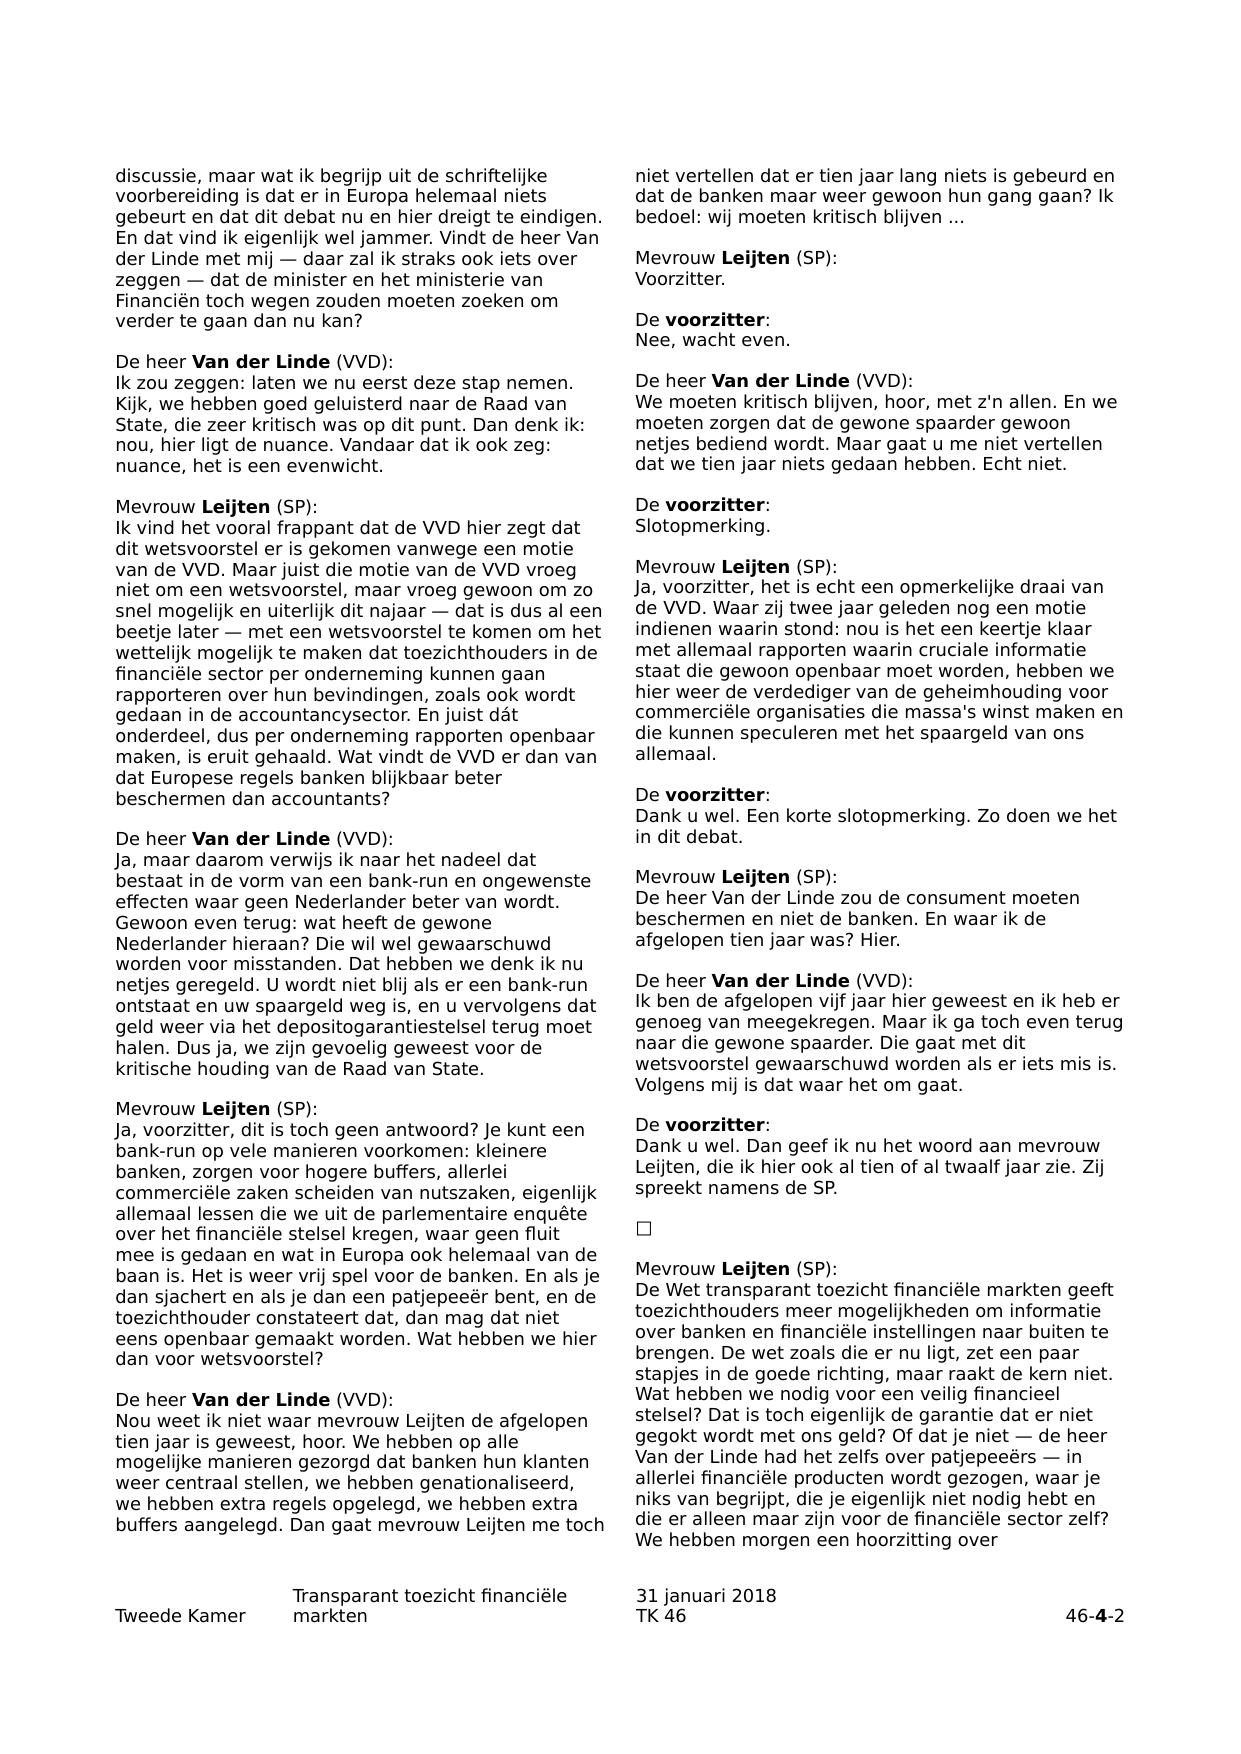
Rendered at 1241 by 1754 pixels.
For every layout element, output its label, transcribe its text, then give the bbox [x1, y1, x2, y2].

text Mevrouw Leijten (SP): [635, 867, 1125, 888]
text Nee, wacht even. [635, 330, 1125, 351]
text De voorzitter: [635, 495, 1125, 516]
text De heer Van der Linde (VVD): [635, 371, 1125, 392]
text De voorzitter: [635, 309, 1125, 330]
text ⬜ [635, 1218, 1125, 1239]
text Ik ben de afgelopen vijf jaar hier geweest en ik heb er genoeg van meegekregen. Maar ik ga toch even terug naar die gewone spaarder. Die gaat met dit wetsvoorstel gewaarschuwd worden als er iets mis is. Volgens mij is dat waar het om gaat. [635, 991, 1125, 1095]
text Mevrouw Leijten (SP): [635, 557, 1125, 577]
text Ja, voorzitter, dit is toch geen antwoord? Je kunt een bank-run op vele manieren voorkomen: kleinere banken, zorgen voor hogere buffers, allerlei commerciële zaken scheiden van nutszaken, eigenlijk allemaal lessen die we uit de parlementaire enquête over het financiële stelsel kregen, waar geen fluit mee is gedaan en wat in Europa ook helemaal van de baan is. Het is weer vrij spel voor de banken. En als je dan sjachert en als je dan een patjepeeër bent, en de toezichthouder constateert dat, dan mag dat niet eens openbaar gemaakt worden. Wat hebben we hier dan voor wetsvoorstel? [115, 1120, 605, 1370]
text De heer Van der Linde (VVD): [115, 352, 605, 373]
text De Wet transparant toezicht financiële markten geeft toezichthouders meer mogelijkheden om informatie over banken en financiële instellingen naar buiten te brengen. De wet zoals die er nu ligt, zet een paar stapjes in de goede richting, maar raakt de kern niet. Wat hebben we nodig voor een veilig financieel stelsel? Dat is toch eigenlijk de garantie dat er niet gegokt wordt met ons geld? Of dat je niet — de heer Van der Linde had het zelfs over patjepeeërs — in allerlei financiële producten wordt gezogen, waar je niks van begrijpt, die je eigenlijk niet nodig hebt en die er alleen maar zijn voor de financiële sector zelf? We hebben morgen een hoorzitting over [635, 1280, 1125, 1551]
text Ja, maar daarom verwijs ik naar het nadeel dat bestaat in de vorm van een bank-run en ongewenste effecten waar geen Nederlander beter van wordt. Gewoon even terug: wat heeft de gewone Nederlander hieraan? Die wil wel gewaarschuwd worden voor misstanden. Dat hebben we denk ik nu netjes geregeld. U wordt niet blij als er een bank-run ontstaat en uw spaargeld weg is, en u vervolgens dat geld weer via het depositogarantiestelsel terug moet halen. Dus ja, we zijn gevoelig geweest voor de kritische houding van de Raad van State. [115, 850, 605, 1079]
text Mevrouw Leijten (SP): [635, 1259, 1125, 1280]
text De heer Van der Linde zou de consument moeten beschermen en niet de banken. En waar ik de afgelopen tien jaar was? Hier. [635, 888, 1125, 950]
text discussie, maar wat ik begrijp uit de schriftelijke voorbereiding is dat er in Europa helemaal niets gebeurt en dat dit debat nu en hier dreigt te eindigen. En dat vind ik eigenlijk wel jammer. Vindt de heer Van der Linde met mij — daar zal ik straks ook iets over zeggen — dat de minister en het ministerie van Financiën toch wegen zouden moeten zoeken om verder te gaan dan nu kan? [115, 165, 605, 332]
text Dank u wel. Een korte slotopmerking. Zo doen we het in dit debat. [635, 806, 1125, 847]
text De voorzitter: [635, 785, 1125, 806]
text De voorzitter: [635, 1115, 1125, 1136]
text niet vertellen dat er tien jaar lang niets is gebeurd en dat de banken maar weer gewoon hun gang gaan? Ik bedoel: wij moeten kritisch blijven ... [635, 165, 1125, 228]
text Dank u wel. Dan geef ik nu het woord aan mevrouw Leijten, die ik hier ook al tien of al twaalf jaar zie. Zij spreekt namens de SP. [635, 1136, 1125, 1198]
text Voorzitter. [635, 268, 1125, 289]
text Nou weet ik niet waar mevrouw Leijten de afgelopen tien jaar is geweest, hoor. We hebben op alle mogelijke manieren gezorgd dat banken hun klanten weer centraal stellen, we hebben genationaliseerd, we hebben extra regels opgelegd, we hebben extra buffers aangelegd. Dan gaat mevrouw Leijten me toch [115, 1411, 605, 1536]
text Slotopmerking. [635, 516, 1125, 537]
text Ik vind het vooral frappant dat de VVD hier zegt dat dit wetsvoorstel er is gekomen vanwege een motie van de VVD. Maar juist die motie van de VVD vroeg niet om een wetsvoorstel, maar vroeg gewoon om zo snel mogelijk en uiterlijk dit najaar — dat is dus al een beetje later — met een wetsvoorstel te komen om het wettelijk mogelijk te maken dat toezichthouders in de financiële sector per onderneming kunnen gaan rapporteren over hun bevindingen, zoals ook wordt gedaan in de accountancysector. En juist dát onderdeel, dus per onderneming rapporten openbaar maken, is eruit gehaald. Wat vindt de VVD er dan van dat Europese regels banken blijkbaar beter beschermen dan accountants? [115, 518, 605, 809]
text We moeten kritisch blijven, hoor, met z'n allen. En we moeten zorgen dat de gewone spaarder gewoon netjes bediend wordt. Maar gaat u me niet vertellen dat we tien jaar niets gedaan hebben. Echt niet. [635, 392, 1125, 475]
text Ik zou zeggen: laten we nu eerst deze stap nemen. Kijk, we hebben goed geluisterd naar de Raad van State, die zeer kritisch was op dit punt. Dan denk ik: nou, hier ligt de nuance. Vandaar dat ik ook zeg: nuance, het is een evenwicht. [115, 373, 605, 477]
text Mevrouw Leijten (SP): [635, 248, 1125, 268]
text Ja, voorzitter, het is echt een opmerkelijke draai van de VVD. Waar zij twee jaar geleden nog een motie indienen waarin stond: nou is het een keertje klaar met allemaal rapporten waarin cruciale informatie staat die gewoon openbaar moet worden, hebben we hier weer de verdediger van de geheimhouding voor commerciële organisaties die massa's winst maken en die kunnen speculeren met het spaargeld van ons allemaal. [635, 577, 1125, 765]
text Mevrouw Leijten (SP): [115, 497, 605, 518]
text De heer Van der Linde (VVD): [635, 970, 1125, 991]
text De heer Van der Linde (VVD): [115, 829, 605, 850]
text De heer Van der Linde (VVD): [115, 1390, 605, 1411]
text Mevrouw Leijten (SP): [115, 1099, 605, 1120]
